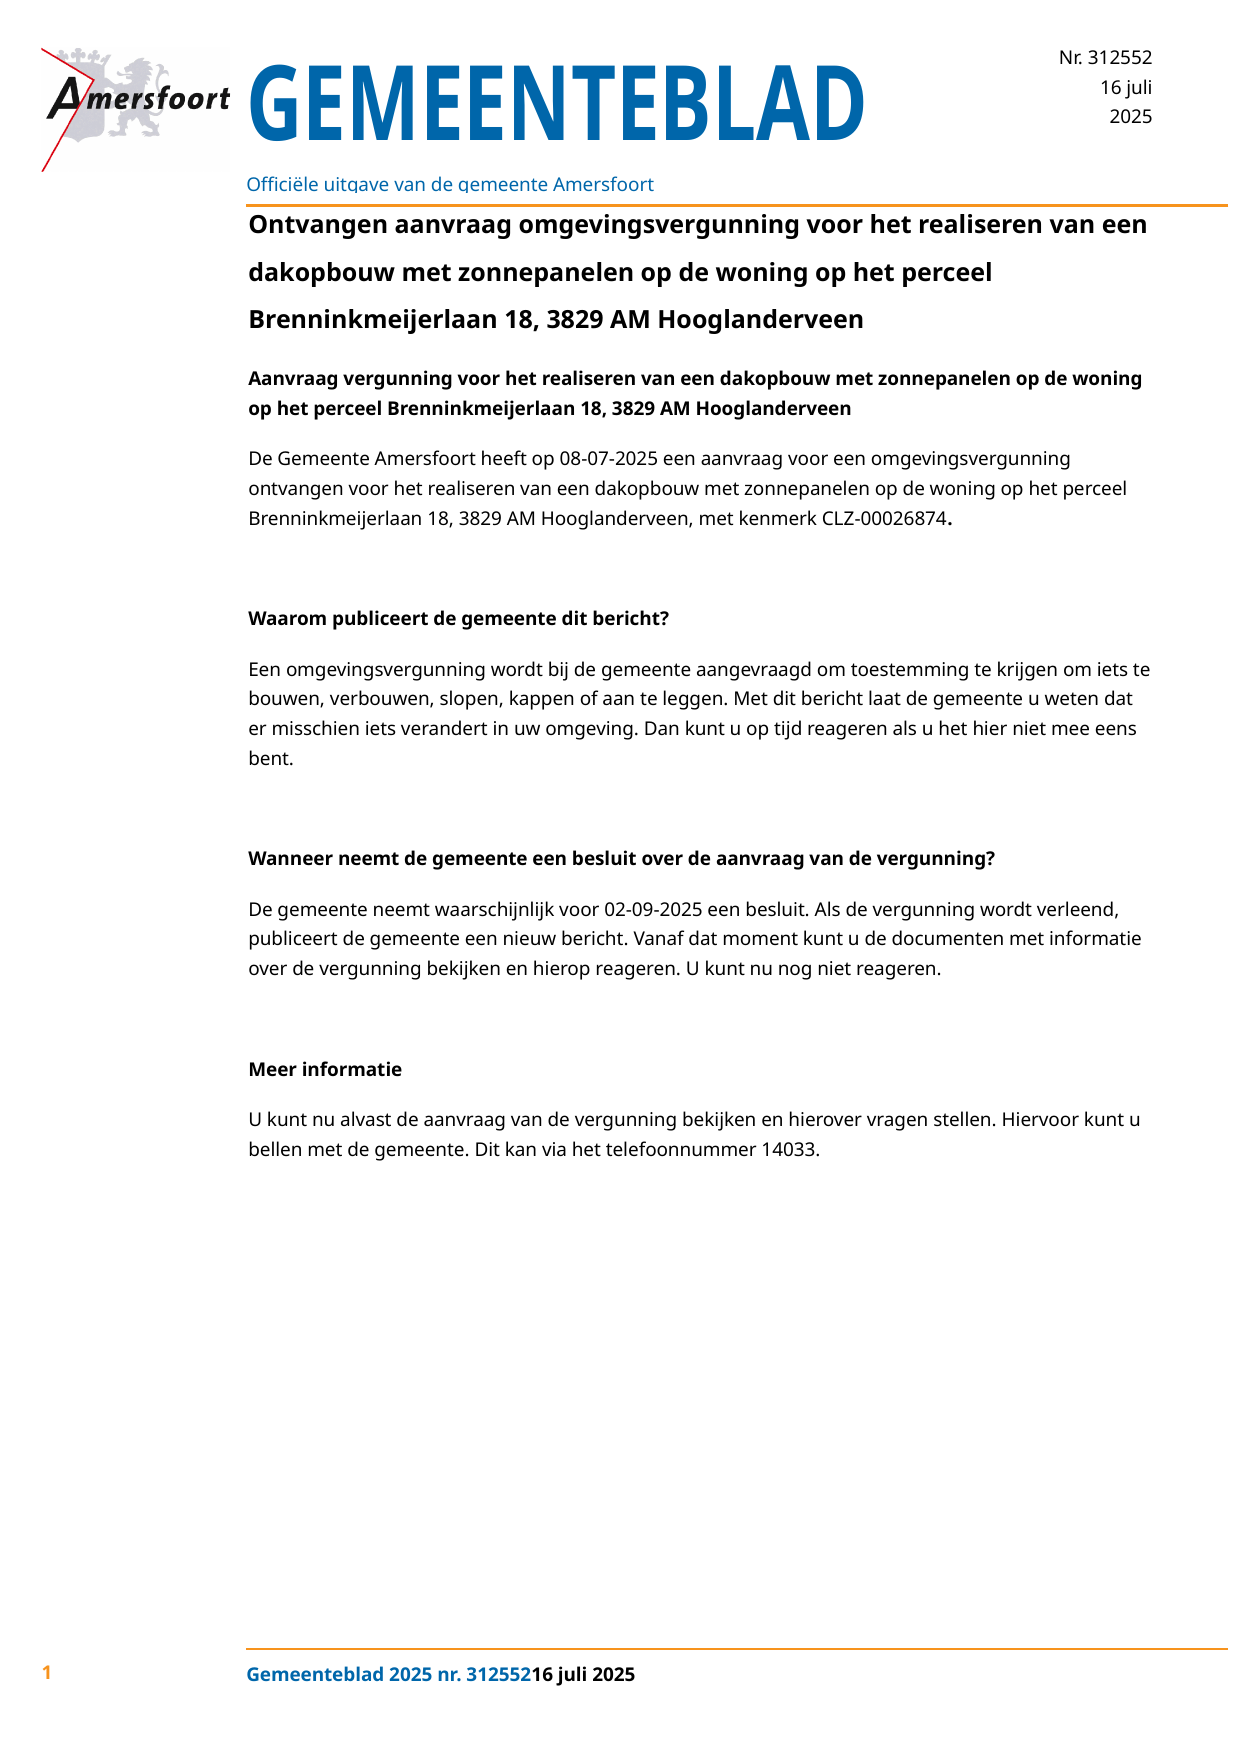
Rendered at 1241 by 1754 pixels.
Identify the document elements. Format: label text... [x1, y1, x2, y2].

text Waarom publiceert de gemeente dit bericht? [248, 606, 1152, 631]
text De gemeente neemt waarschijnlijk voor 02-09-2025 een besluit. Als de vergunning wordt verleend, publiceert de gemeente een nieuw bericht. Vanaf dat moment kunt u de documenten met informatie over de vergunning bekijken en hierop reageren. U kunt nu nog niet reageren. [248, 896, 1152, 981]
text Ontvangen aanvraag omgevingsvergunning voor het realiseren van een dakopbouw met zonnepanelen op de woning op het perceel Brenninkmeijerlaan 18, 3829 AM Hooglanderveen [248, 207, 1152, 336]
text U kunt nu alvast de aanvraag van de vergunning bekijken en hierover vragen stellen. Hiervoor kunt u bellen met de gemeente. Dit kan via het telefoonnummer 14033. [248, 1106, 1152, 1162]
text De Gemeente Amersfoort heeft op 08-07-2025 een aanvraag voor een omgevingsvergunning ontvangen voor het realiseren van een dakopbouw met zonnepanelen op de woning op het perceel Brenninkmeijerlaan 18, 3829 AM Hooglanderveen, met kenmerk CLZ-00026874. [248, 446, 1152, 530]
text Een omgevingsvergunning wordt bij de gemeente aangevraagd om toestemming te krijgen om iets te bouwen, verbouwen, slopen, kappen of aan te leggen. Met dit bericht laat de gemeente u weten dat er misschien iets verandert in uw omgeving. Dan kunt u op tijd reageren als u het hier niet mee eens bent. [248, 656, 1152, 770]
text Meer informatie [248, 1056, 1152, 1082]
picture [41, 47, 231, 172]
text Wanneer neemt de gemeente een besluit over de aanvraag van de vergunning? [248, 846, 1152, 871]
text Aanvraag vergunning voor het realiseren van een dakopbouw met zonnepanelen op de woning op het perceel Brenninkmeijerlaan 18, 3829 AM Hooglanderveen [248, 366, 1152, 421]
